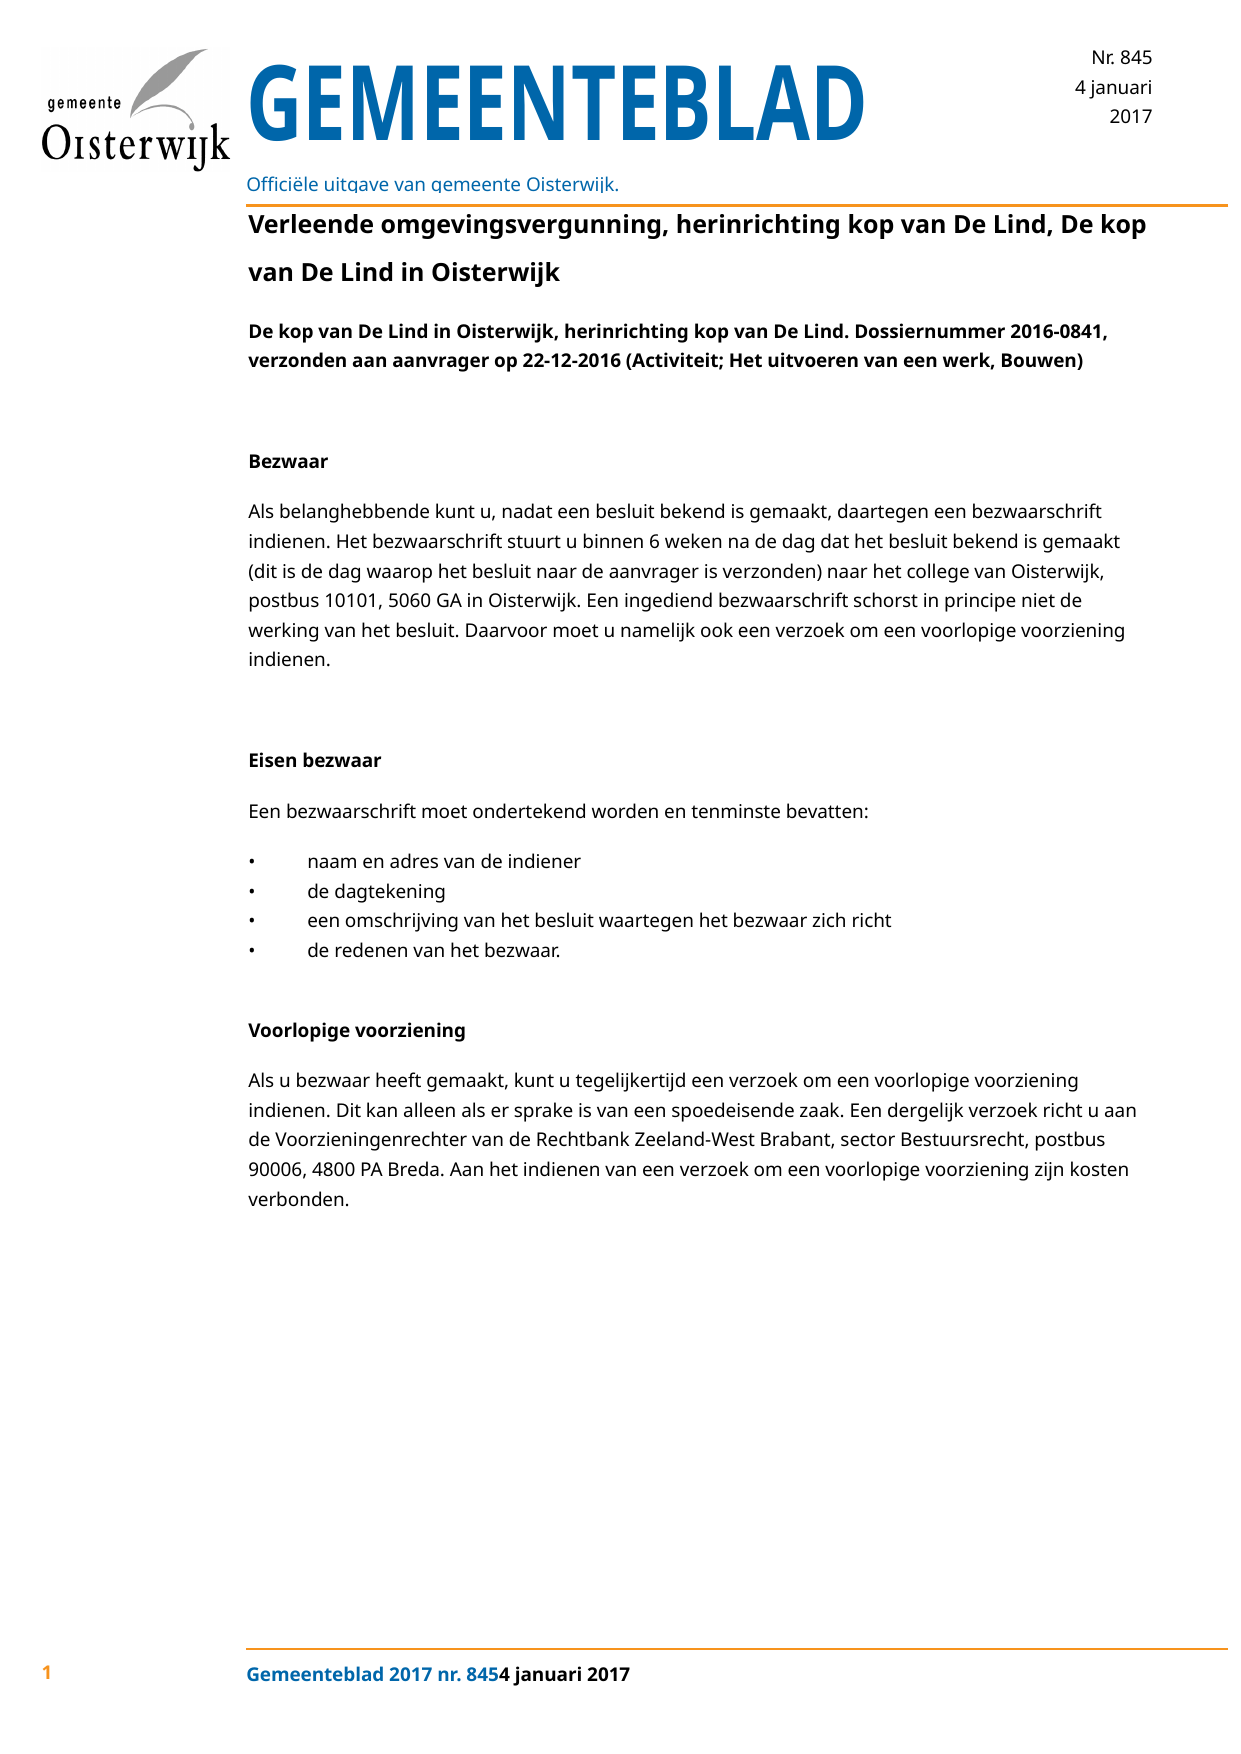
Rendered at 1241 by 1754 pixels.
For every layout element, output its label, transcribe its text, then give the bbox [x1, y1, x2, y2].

text Eisen bezwaar [248, 747, 1152, 773]
list de dagtekening [248, 878, 1152, 904]
text Als u bezwaar heeft gemaakt, kunt u tegelijkertijd een verzoek om een voorlopige voorziening indienen. Dit kan alleen als er sprake is van een spoedeisende zaak. Een dergelijk verzoek richt u aan de Voorzieningenrechter van de Rechtbank Zeeland-West Brabant, sector Bestuursrecht, postbus 90006, 4800 PA Breda. Aan het indienen van een verzoek om een voorlopige voorziening zijn kosten verbonden. [248, 1067, 1152, 1212]
text Verleende omgevingsvergunning, herinrichting kop van De Lind, De kop van De Lind in Oisterwijk [248, 207, 1152, 288]
list naam en adres van de indiener [248, 848, 1152, 874]
text Voorlopige voorziening [248, 1017, 1152, 1043]
list een omschrijving van het besluit waartegen het bezwaar zich richt [248, 907, 1152, 933]
list de redenen van het bezwaar. [248, 937, 1152, 963]
picture [41, 47, 231, 172]
text Als belanghebbende kunt u, nadat een besluit bekend is gemaakt, daartegen een bezwaarschrift indienen. Het bezwaarschrift stuurt u binnen 6 weken na de dag dat het besluit bekend is gemaakt (dit is de dag waarop het besluit naar de aanvrager is verzonden) naar het college van Oisterwijk, postbus 10101, 5060 GA in Oisterwijk. Een ingediend bezwaarschrift schorst in principe niet de werking van het besluit. Daarvoor moet u namelijk ook een verzoek om een voorlopige voorziening indienen. [248, 499, 1152, 672]
text De kop van De Lind in Oisterwijk, herinrichting kop van De Lind. Dossiernummer 2016-0841, verzonden aan aanvrager op 22-12-2016 (Activiteit; Het uitvoeren van een werk, Bouwen) [248, 318, 1152, 373]
text Bezwaar [248, 448, 1152, 474]
text Een bezwaarschrift moet ondertekend worden en tenminste bevatten: [248, 798, 1152, 824]
